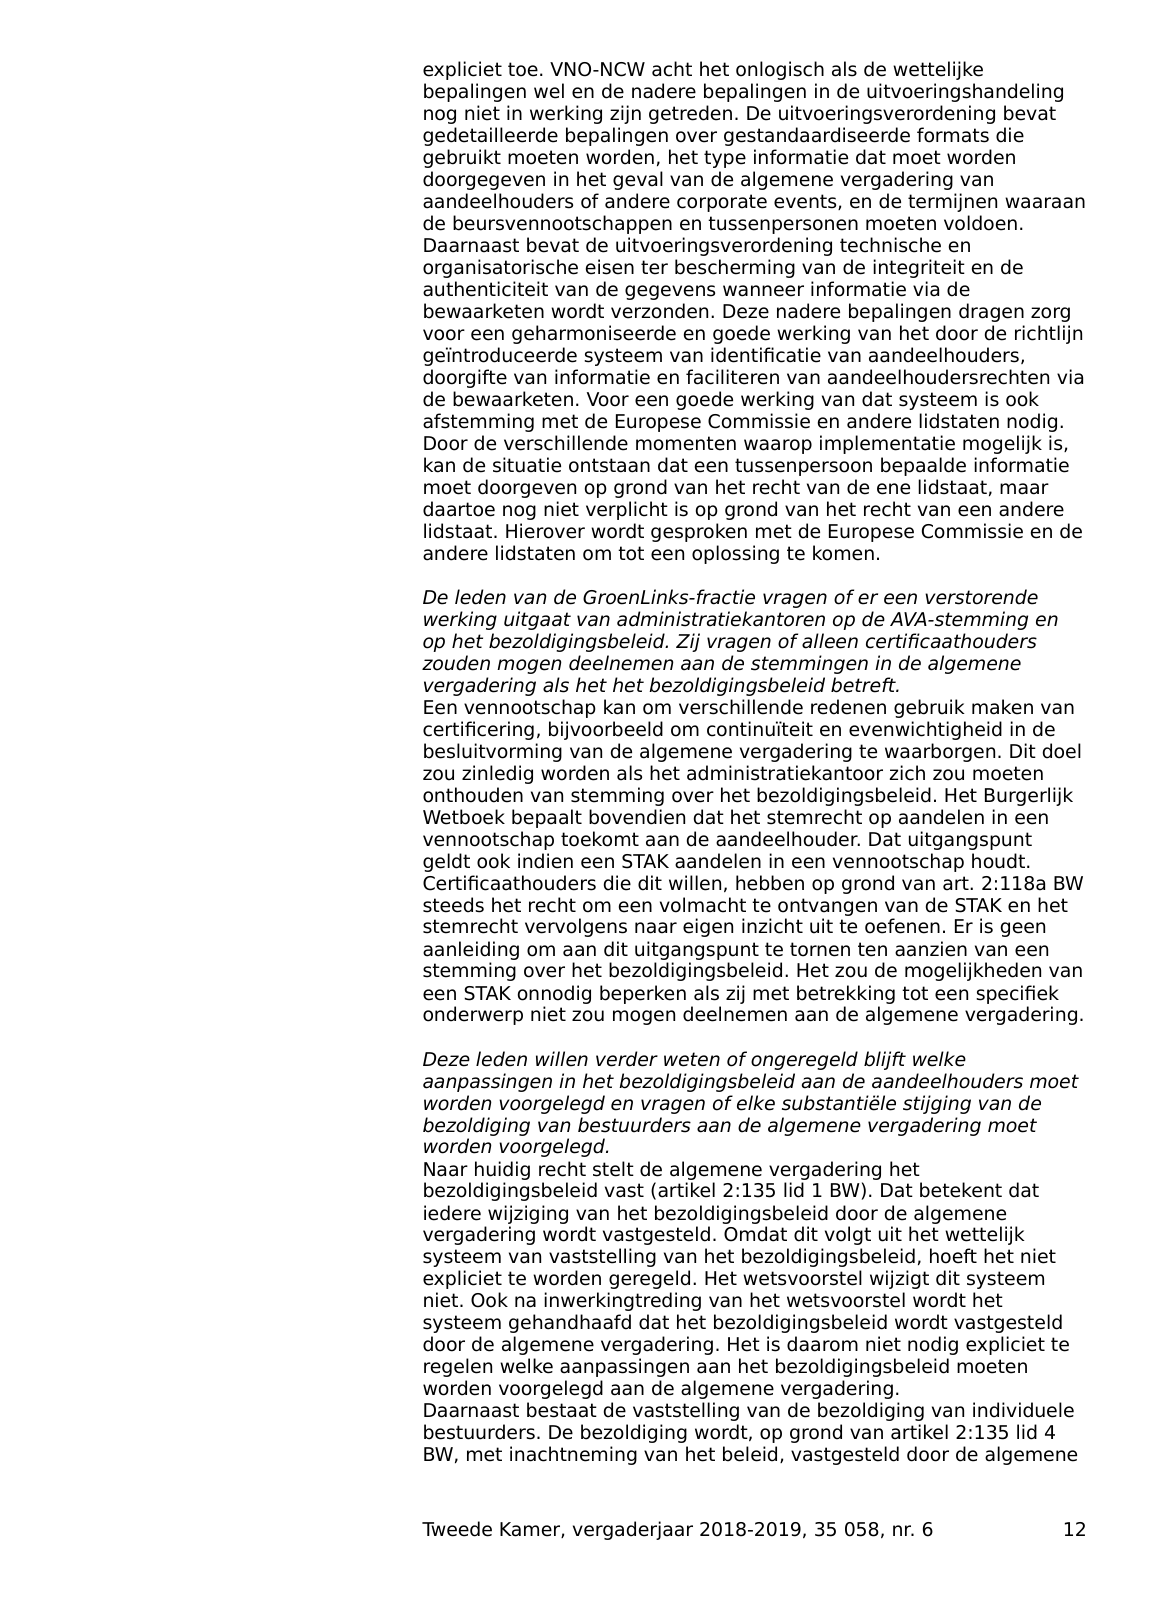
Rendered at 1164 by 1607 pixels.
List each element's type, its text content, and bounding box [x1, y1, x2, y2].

text expliciet toe. VNO-NCW acht het onlogisch als de wettelijke bepalingen wel en de nadere bepalingen in de uitvoeringshandeling nog niet in werking zijn getreden. De uitvoeringsverordening bevat gedetailleerde bepalingen over gestandaardiseerde formats die gebruikt moeten worden, het type informatie dat moet worden doorgegeven in het geval van de algemene vergadering van aandeelhouders of andere corporate events, en de termijnen waaraan de beursvennootschappen en tussenpersonen moeten voldoen. Daarnaast bevat de uitvoeringsverordening technische en organisatorische eisen ter bescherming van de integriteit en de authenticiteit van de gegevens wanneer informatie via de bewaarketen wordt verzonden. Deze nadere bepalingen dragen zorg voor een geharmoniseerde en goede werking van het door de richtlijn geïntroduceerde systeem van identificatie van aandeelhouders, doorgifte van informatie en faciliteren van aandeelhoudersrechten via de bewaarketen. Voor een goede werking van dat systeem is ook afstemming met de Europese Commissie en andere lidstaten nodig. Door de verschillende momenten waarop implementatie mogelijk is, kan de situatie ontstaan dat een tussenpersoon bepaalde informatie moet doorgeven op grond van het recht van de ene lidstaat, maar daartoe nog niet verplicht is op grond van het recht van een andere lidstaat. Hierover wordt gesproken met de Europese Commissie en de andere lidstaten om tot een oplossing te komen. [422, 59, 1087, 564]
text Naar huidig recht stelt de algemene vergadering het bezoldigingsbeleid vast (artikel 2:135 lid 1 BW). Dat betekent dat iedere wijziging van het bezoldigingsbeleid door de algemene vergadering wordt vastgesteld. Omdat dit volgt uit het wettelijk systeem van vaststelling van het bezoldigingsbeleid, hoeft het niet expliciet te worden geregeld. Het wetsvoorstel wijzigt dit systeem niet. Ook na inwerkingtreding van het wetsvoorstel wordt het systeem gehandhaafd dat het bezoldigingsbeleid wordt vastgesteld door de algemene vergadering. Het is daarom niet nodig expliciet te regelen welke aanpassingen aan het bezoldigingsbeleid moeten worden voorgelegd aan de algemene vergadering. [422, 1158, 1087, 1400]
text De leden van de GroenLinks-fractie vragen of er een verstorende werking uitgaat van administratiekantoren op de AVA-stemming en op het bezoldigingsbeleid. Zij vragen of alleen certificaathouders zouden mogen deelnemen aan de stemmingen in de algemene vergadering als het het bezoldigingsbeleid betreft. [422, 587, 1087, 697]
text Daarnaast bestaat de vaststelling van de bezoldiging van individuele bestuurders. De bezoldiging wordt, op grond van artikel 2:135 lid 4 BW, met inachtneming van het beleid, vastgesteld door de algemene [422, 1400, 1087, 1466]
text Deze leden willen verder weten of ongeregeld blijft welke aanpassingen in het bezoldigingsbeleid aan de aandeelhouders moet worden voorgelegd en vragen of elke substantiële stijging van de bezoldiging van bestuurders aan de algemene vergadering moet worden voorgelegd. [422, 1048, 1087, 1158]
text Een vennootschap kan om verschillende redenen gebruik maken van certificering, bijvoorbeeld om continuïteit en evenwichtigheid in de besluitvorming van de algemene vergadering te waarborgen. Dit doel zou zinledig worden als het administratiekantoor zich zou moeten onthouden van stemming over het bezoldigingsbeleid. Het Burgerlijk Wetboek bepaalt bovendien dat het stemrecht op aandelen in een vennootschap toekomt aan de aandeelhouder. Dat uitgangspunt geldt ook indien een STAK aandelen in een vennootschap houdt. Certificaathouders die dit willen, hebben op grond van art. 2:118a BW steeds het recht om een volmacht te ontvangen van de STAK en het stemrecht vervolgens naar eigen inzicht uit te oefenen. Er is geen aanleiding om aan dit uitgangspunt te tornen ten aanzien van een stemming over het bezoldigingsbeleid. Het zou de mogelijkheden van een STAK onnodig beperken als zij met betrekking tot een specifiek onderwerp niet zou mogen deelnemen aan de algemene vergadering. [422, 697, 1087, 1026]
